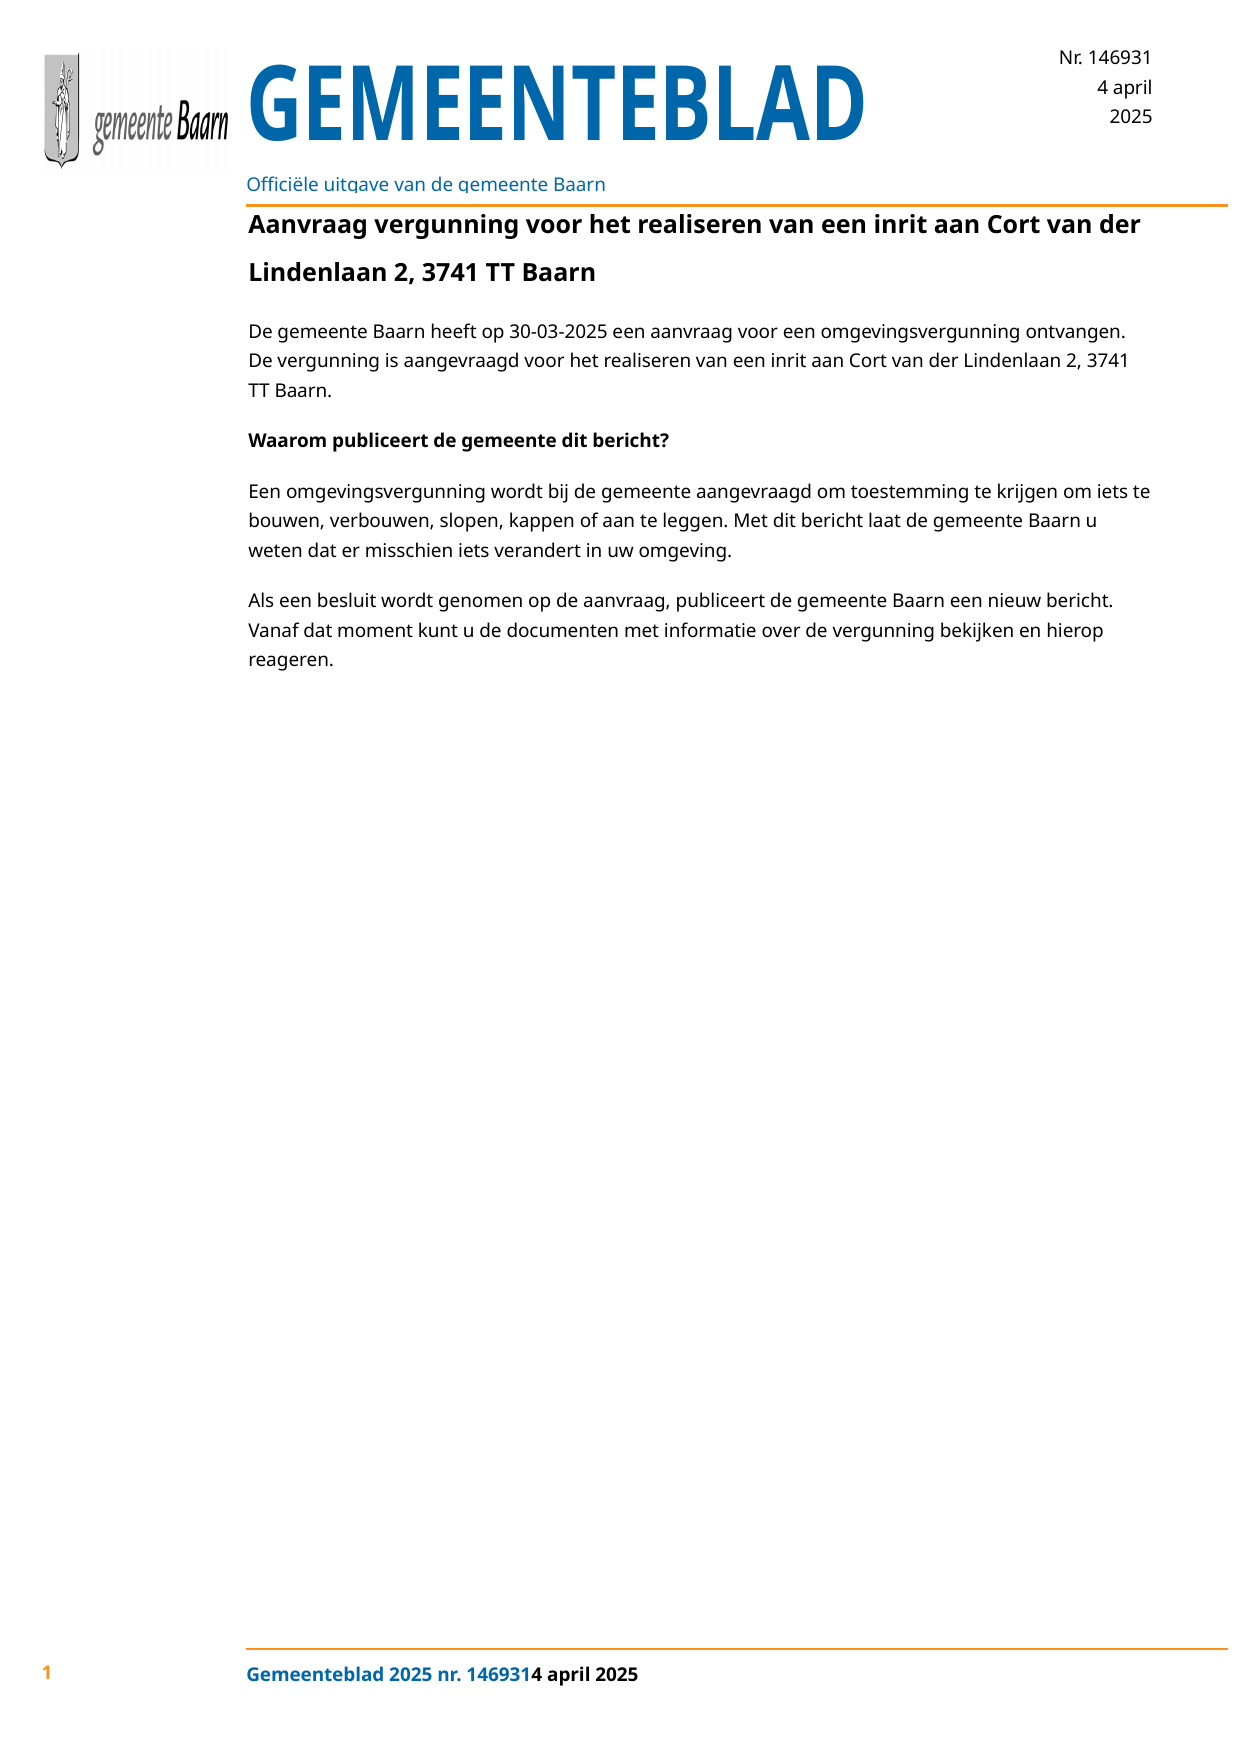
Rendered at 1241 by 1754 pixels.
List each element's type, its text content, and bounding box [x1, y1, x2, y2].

text Aanvraag vergunning voor het realiseren van een inrit aan Cort van der Lindenlaan 2, 3741 TT Baarn [248, 207, 1152, 288]
text De gemeente Baarn heeft op 30-03-2025 een aanvraag voor een omgevingsvergunning ontvangen. De vergunning is aangevraagd voor het realiseren van een inrit aan Cort van der Lindenlaan 2, 3741 TT Baarn. [248, 318, 1152, 403]
text Waarom publiceert de gemeente dit bericht? [248, 427, 1152, 453]
text Een omgevingsvergunning wordt bij de gemeente aangevraagd om toestemming te krijgen om iets te bouwen, verbouwen, slopen, kappen of aan te leggen. Met dit bericht laat de gemeente Baarn u weten dat er misschien iets verandert in uw omgeving. [248, 478, 1152, 563]
picture [41, 47, 231, 172]
text Als een besluit wordt genomen op de aanvraag, publiceert de gemeente Baarn een nieuw bericht. Vanaf dat moment kunt u de documenten met informatie over de vergunning bekijken en hierop reageren. [248, 587, 1152, 672]
